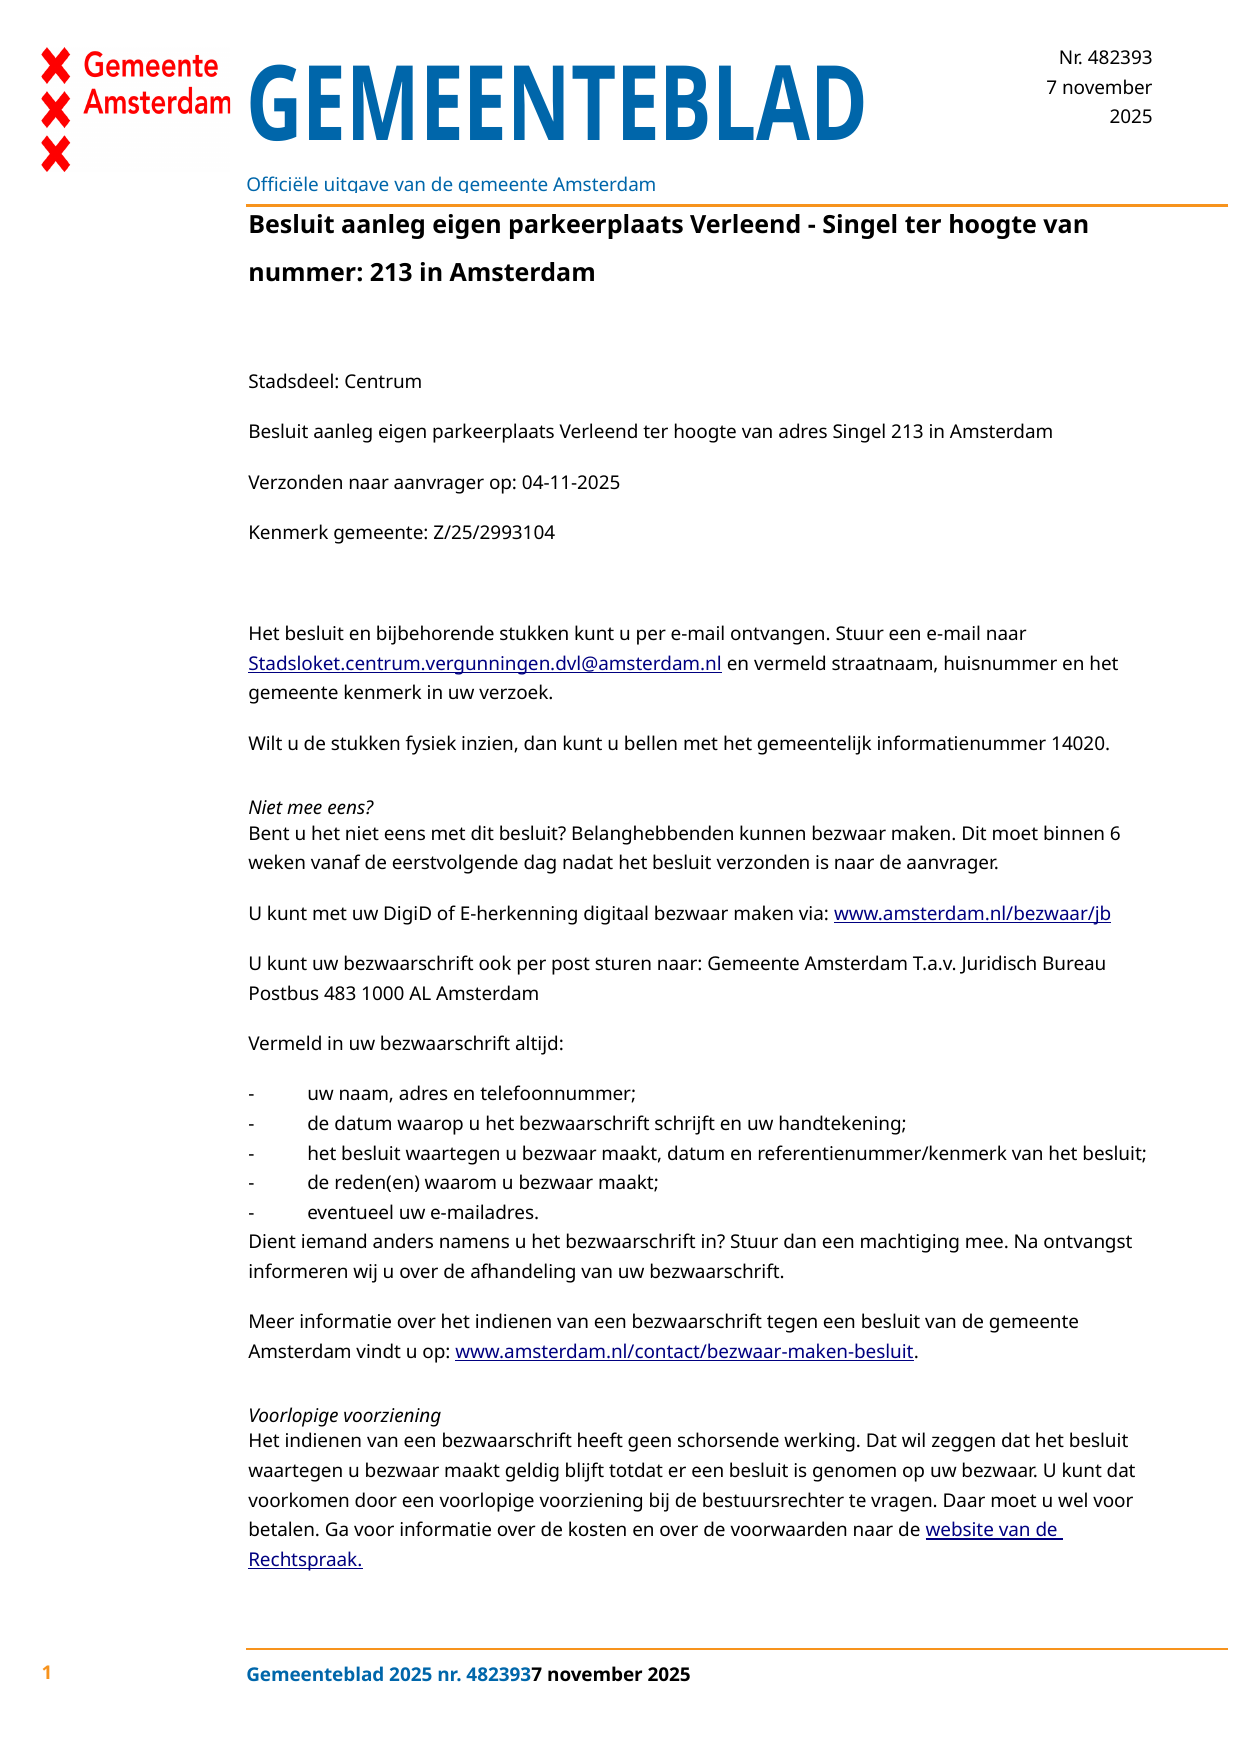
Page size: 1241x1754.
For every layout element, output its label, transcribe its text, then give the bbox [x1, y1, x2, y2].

text Stadsdeel: Centrum [248, 368, 1152, 394]
text Niet mee eens? [248, 794, 1152, 820]
text Wilt u de stukken fysiek inzien, dan kunt u bellen met het gemeentelijk informatienummer 14020. [248, 730, 1152, 756]
text Besluit aanleg eigen parkeerplaats Verleend ter hoogte van adres Singel 213 in Amsterdam [248, 419, 1152, 444]
text U kunt uw bezwaarschrift ook per post sturen naar: Gemeente Amsterdam T.a.v. Juridisch Bureau Postbus 483 1000 AL Amsterdam [248, 950, 1152, 1005]
list de datum waarop u het bezwaarschrift schrijft en uw handtekening; [248, 1110, 1152, 1136]
list eventueel uw e-mailadres. [248, 1199, 1152, 1224]
picture [41, 47, 231, 172]
text Meer informatie over het indienen van een bezwaarschrift tegen een besluit van de gemeente Amsterdam vindt u op: www.amsterdam.nl/contact/bezwaar-maken-besluit. [248, 1308, 1152, 1364]
text U kunt met uw DigiD of E-herkenning digitaal bezwaar maken via: www.amsterdam.nl/bezwaar/jb [248, 900, 1152, 925]
list de reden(en) waarom u bezwaar maakt; [248, 1169, 1152, 1195]
list het besluit waartegen u bezwaar maakt, datum en referentienummer/kenmerk van het besluit; [248, 1140, 1152, 1165]
text Kenmerk gemeente: Z/25/2993104 [248, 519, 1152, 545]
text Het indienen van een bezwaarschrift heeft geen schorsende werking. Dat wil zeggen dat het besluit waartegen u bezwaar maakt geldig blijft totdat er een besluit is genomen op uw bezwaar. U kunt dat voorkomen door een voorlopige voorziening bij de bestuursrechter te vragen. Daar moet u wel voor betalen. Ga voor informatie over de kosten en over de voorwaarden naar de website van de Rechtspraak. [248, 1428, 1152, 1572]
text Voorlopige voorziening [248, 1402, 1152, 1428]
list uw naam, adres en telefoonnummer; [248, 1081, 1152, 1106]
text Besluit aanleg eigen parkeerplaats Verleend - Singel ter hoogte van nummer: 213 in Amsterdam [248, 207, 1152, 288]
text Verzonden naar aanvrager op: 04-11-2025 [248, 469, 1152, 495]
text Dient iemand anders namens u het bezwaarschrift in? Stuur dan een machtiging mee. Na ontvangst informeren wij u over de afhandeling van uw bezwaarschrift. [248, 1228, 1152, 1284]
text Bent u het niet eens met dit besluit? Belanghebbenden kunnen bezwaar maken. Dit moet binnen 6 weken vanaf de eerstvolgende dag nadat het besluit verzonden is naar de aanvrager. [248, 820, 1152, 875]
text Vermeld in uw bezwaarschrift altijd: [248, 1030, 1152, 1056]
text Het besluit en bijbehorende stukken kunt u per e-mail ontvangen. Stuur een e-mail naar Stadsloket.centrum.vergunningen.dvl@amsterdam.nl en vermeld straatnaam, huisnummer en het gemeente kenmerk in uw verzoek. [248, 620, 1152, 705]
